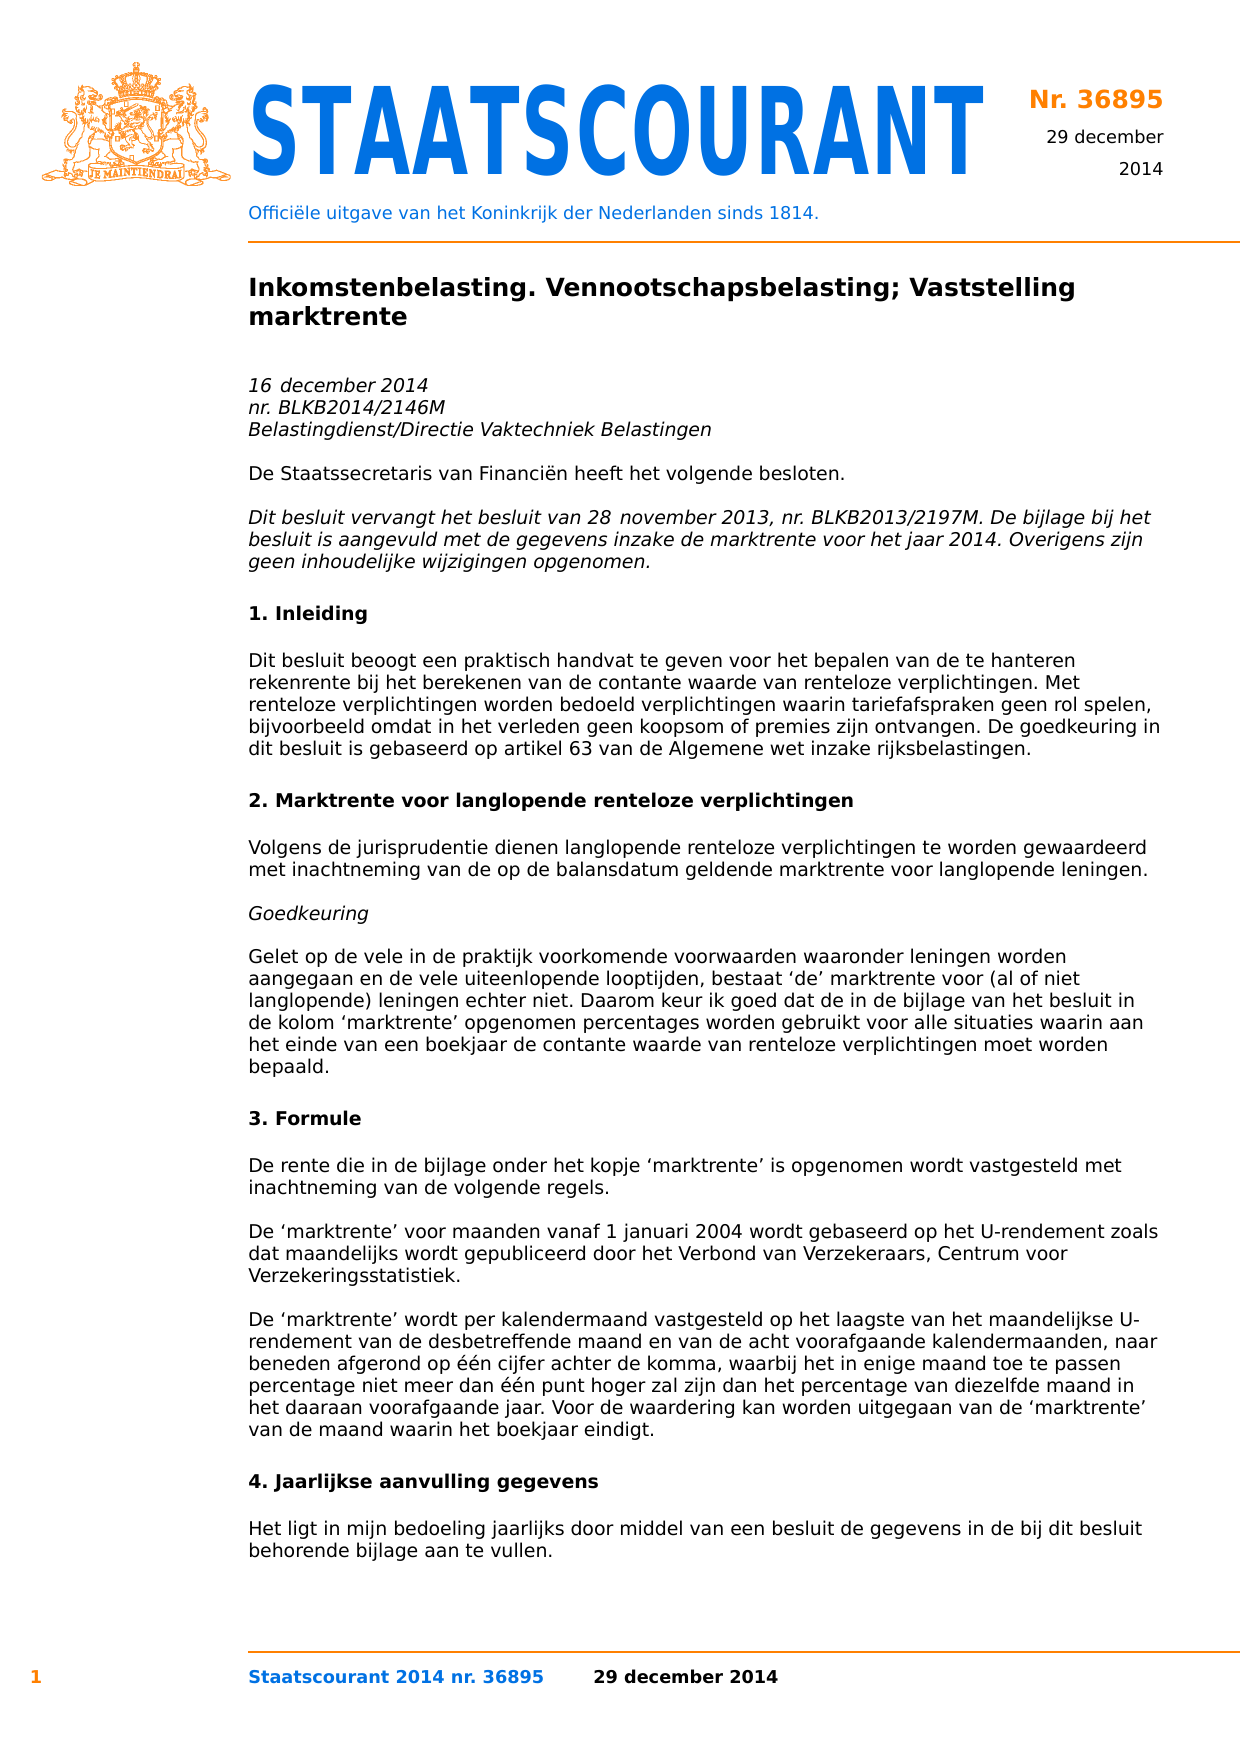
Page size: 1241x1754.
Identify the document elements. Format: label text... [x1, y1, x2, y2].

text Gelet op de vele in de praktijk voorkomende voorwaarden waaronder leningen worden aangegaan en de vele uiteenlopende looptijden, bestaat ‘de’ marktrente voor (al of niet langlopende) leningen echter niet. Daarom keur ik goed dat de in de bijlage van het besluit in de kolom ‘marktrente’ opgenomen percentages worden gebruikt voor alle situaties waarin aan het einde van een boekjaar de contante waarde van renteloze verplichtingen moet worden bepaald. [248, 946, 1163, 1078]
text De rente die in de bijlage onder het kopje ‘marktrente’ is opgenomen wordt vastgesteld met inachtneming van de volgende regels. [248, 1155, 1163, 1199]
text Dit besluit vervangt het besluit van 28 november 2013, nr. BLKB2013/2197M. De bijlage bij het besluit is aangevuld met de gegevens inzake de marktrente voor het jaar 2014. Overigens zijn geen inhoudelijke wijzigingen opgenomen. [248, 507, 1163, 573]
subtitle Goedkeuring [248, 902, 1163, 924]
table_cell Officiële uitgave van het Koninkrijk der Nederlanden sinds 1814. [248, 203, 1240, 241]
table_cell 2014 [998, 153, 1240, 203]
text De Staatssecretaris van Financiën heeft het volgende besloten. [248, 463, 1163, 485]
subtitle 4. Jaarlijkse aanvulling gegevens [248, 1471, 1163, 1493]
picture [41, 62, 231, 186]
text nr. BLKB2014/2146M [248, 397, 1163, 419]
text Belastingdienst/Directie Vaktechniek Belastingen [248, 419, 1163, 441]
text De ‘marktrente’ voor maanden vanaf 1 januari 2004 wordt gebaseerd op het U-rendement zoals dat maandelijks wordt gepubliceerd door het Verbond van Verzekeraars, Centrum voor Verzekeringsstatistiek. [248, 1221, 1163, 1287]
table_header STAATSCOURANT [248, 62, 998, 203]
table_header Nr. 36895 [998, 62, 1240, 121]
text Het ligt in mijn bedoeling jaarlijks door middel van een besluit de gegevens in de bij dit besluit behorende bijlage aan te vullen. [248, 1518, 1163, 1562]
text 16 december 2014 [248, 375, 1163, 397]
subtitle 3. Formule [248, 1108, 1163, 1130]
text Dit besluit beoogt een praktisch handvat te geven voor het bepalen van de te hanteren rekenrente bij het berekenen van de contante waarde van renteloze verplichtingen. Met renteloze verplichtingen worden bedoeld verplichtingen waarin tariefafspraken geen rol spelen, bijvoorbeeld omdat in het verleden geen koopsom of premies zijn ontvangen. De goedkeuring in dit besluit is gebaseerd op artikel 63 van de Algemene wet inzake rijksbelastingen. [248, 650, 1163, 759]
subtitle 1. Inleiding [248, 603, 1163, 625]
subtitle 2. Marktrente voor langlopende renteloze verplichtingen [248, 789, 1163, 812]
table_cell 29 december [998, 121, 1240, 153]
subtitle Inkomstenbelasting. Vennootschapsbelasting; Vaststelling marktrente [248, 273, 1163, 331]
table_header [25, 62, 248, 241]
text De ‘marktrente’ wordt per kalendermaand vastgesteld op het laagste van het maandelijkse U-rendement van de desbetreffende maand en van de acht voorafgaande kalendermaanden, naar beneden afgerond op één cijfer achter de komma, waarbij het in enige maand toe te passen percentage niet meer dan één punt hoger zal zijn dan het percentage van diezelfde maand in het daaraan voorafgaande jaar. Voor de waardering kan worden uitgegaan van de ‘marktrente’ van de maand waarin het boekjaar eindigt. [248, 1309, 1163, 1441]
text Volgens de jurisprudentie dienen langlopende renteloze verplichtingen te worden gewaardeerd met inachtneming van de op de balansdatum geldende marktrente voor langlopende leningen. [248, 837, 1163, 881]
